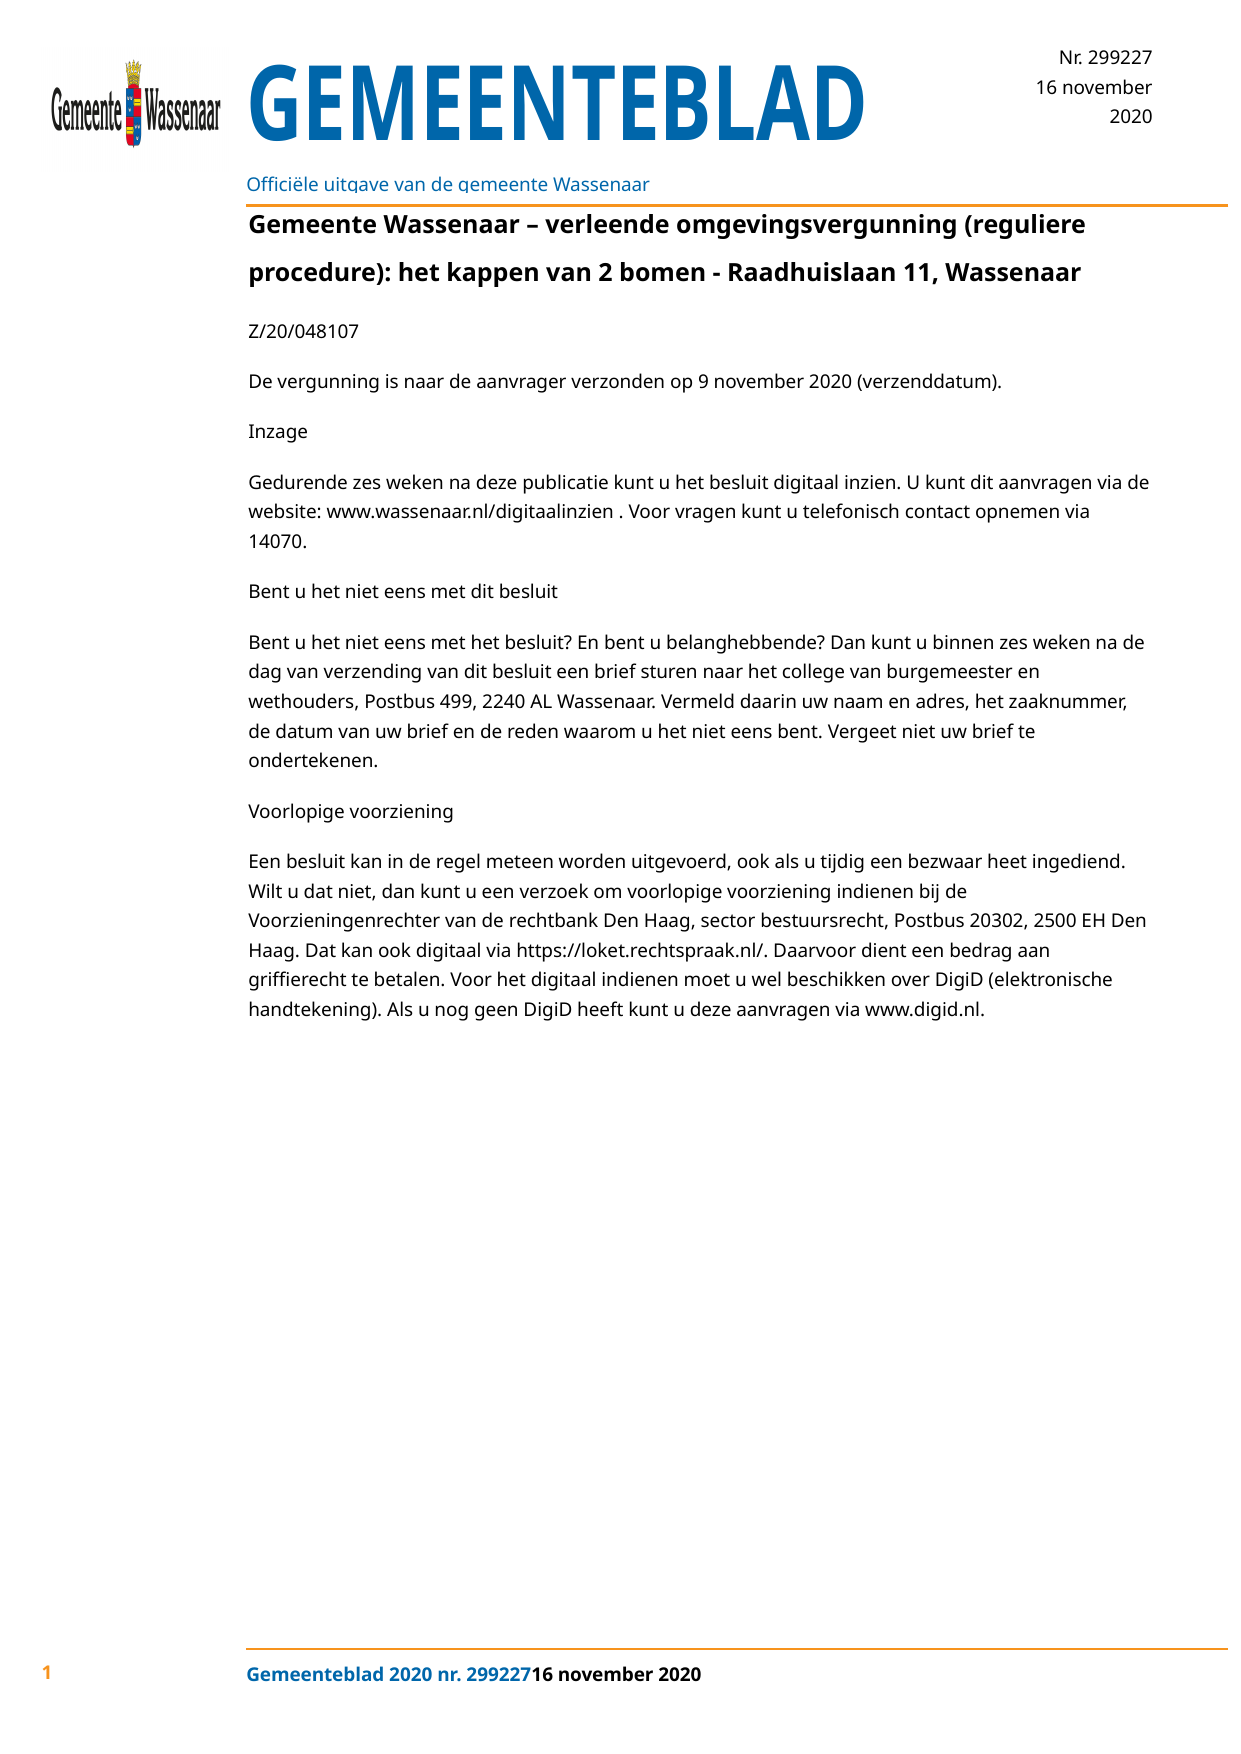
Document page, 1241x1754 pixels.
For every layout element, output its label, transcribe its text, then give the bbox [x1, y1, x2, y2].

text Inzage [248, 419, 1152, 444]
picture [41, 47, 231, 172]
text De vergunning is naar de aanvrager verzonden op 9 november 2020 (verzenddatum). [248, 368, 1152, 394]
text Bent u het niet eens met dit besluit [248, 579, 1152, 604]
text Bent u het niet eens met het besluit? En bent u belanghebbende? Dan kunt u binnen zes weken na de dag van verzending van dit besluit een brief sturen naar het college van burgemeester en wethouders, Postbus 499, 2240 AL Wassenaar. Vermeld daarin uw naam en adres, het zaaknummer, de datum van uw brief en de reden waarom u het niet eens bent. Vergeet niet uw brief te ondertekenen. [248, 629, 1152, 773]
text Gemeente Wassenaar – verleende omgevingsvergunning (reguliere procedure): het kappen van 2 bomen - Raadhuislaan 11, Wassenaar [248, 207, 1152, 288]
text Gedurende zes weken na deze publicatie kunt u het besluit digitaal inzien. U kunt dit aanvragen via de website: www.wassenaar.nl/digitaalinzien . Voor vragen kunt u telefonisch contact opnemen via 14070. [248, 469, 1152, 554]
text Een besluit kan in de regel meteen worden uitgevoerd, ook als u tijdig een bezwaar heet ingediend. Wilt u dat niet, dan kunt u een verzoek om voorlopige voorziening indienen bij de Voorzieningenrechter van de rechtbank Den Haag, sector bestuursrecht, Postbus 20302, 2500 EH Den Haag. Dat kan ook digitaal via https://loket.rechtspraak.nl/. Daarvoor dient een bedrag aan griffierecht te betalen. Voor het digitaal indienen moet u wel beschikken over DigiD (elektronische handtekening). Als u nog geen DigiD heeft kunt u deze aanvragen via www.digid.nl. [248, 848, 1152, 1022]
text Z/20/048107 [248, 318, 1152, 344]
text Voorlopige voorziening [248, 798, 1152, 824]
